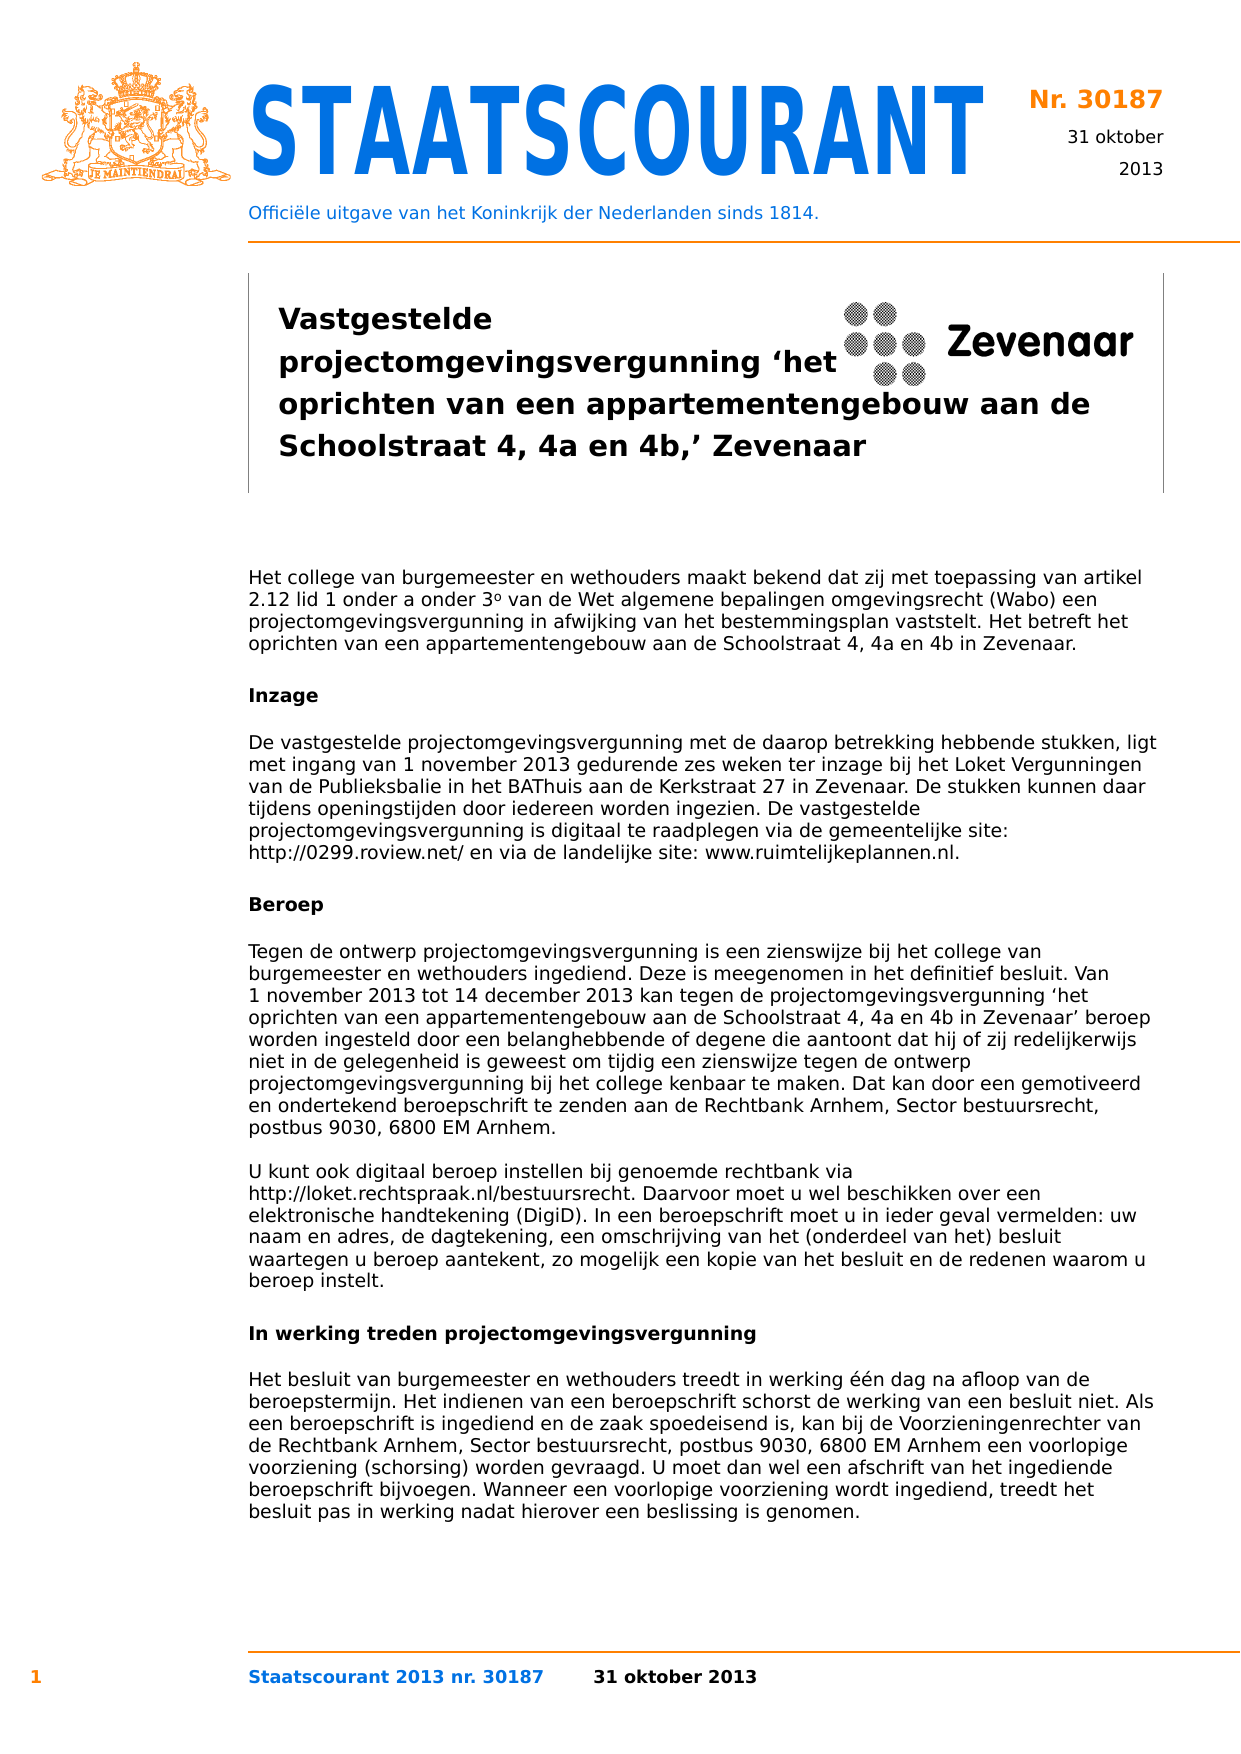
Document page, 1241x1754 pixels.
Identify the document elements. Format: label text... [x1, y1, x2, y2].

table_header Nr. 30187 [998, 62, 1240, 121]
text Tegen de ontwerp projectomgevingsvergunning is een zienswijze bij het college van burgemeester en wethouders ingediend. Deze is meegenomen in het definitief besluit. Van 1 november 2013 tot 14 december 2013 kan tegen de projectomgevingsvergunning ‘het oprichten van een appartementengebouw aan de Schoolstraat 4, 4a en 4b in Zevenaar’ beroep worden ingesteld door een belanghebbende of degene die aantoont dat hij of zij redelijkerwijs niet in de gelegenheid is geweest om tijdig een zienswijze tegen de ontwerp projectomgevingsvergunning bij het college kenbaar te maken. Dat kan door een gemotiveerd en ondertekend beroepschrift te zenden aan de Rechtbank Arnhem, Sector bestuursrecht, postbus 9030, 6800 EM Arnhem. [248, 941, 1163, 1139]
table_header STAATSCOURANT [248, 62, 998, 203]
subtitle Vastgestelde projectomgevingsvergunning ‘het oprichten van een appartementengebouw aan de Schoolstraat 4, 4a en 4b,’ Zevenaar [249, 273, 1163, 493]
picture [844, 302, 1134, 386]
picture [41, 62, 231, 186]
subtitle Inzage [248, 685, 1163, 707]
text U kunt ook digitaal beroep instellen bij genoemde rechtbank via http://loket.rechtspraak.nl/bestuursrecht. Daarvoor moet u wel beschikken over een elektronische handtekening (DigiD). In een beroepschrift moet u in ieder geval vermelden: uw naam en adres, de dagtekening, een omschrijving van het (onderdeel van het) besluit waartegen u beroep aantekent, zo mogelijk een kopie van het besluit en de redenen waarom u beroep instelt. [248, 1161, 1163, 1292]
text Het besluit van burgemeester en wethouders treedt in werking één dag na afloop van de beroepstermijn. Het indienen van een beroepschrift schorst de werking van een besluit niet. Als een beroepschrift is ingediend en de zaak spoedeisend is, kan bij de Voorzieningenrechter van de Rechtbank Arnhem, Sector bestuursrecht, postbus 9030, 6800 EM Arnhem een voorlopige voorziening (schorsing) worden gevraagd. U moet dan wel een afschrift van het ingediende beroepschrift bijvoegen. Wanneer een voorlopige voorziening wordt ingediend, treedt het besluit pas in werking nadat hierover een beslissing is genomen. [248, 1369, 1163, 1523]
text De vastgestelde projectomgevingsvergunning met de daarop betrekking hebbende stukken, ligt met ingang van 1 november 2013 gedurende zes weken ter inzage bij het Loket Vergunningen van de Publieksbalie in het BAThuis aan de Kerkstraat 27 in Zevenaar. De stukken kunnen daar tijdens openingstijden door iedereen worden ingezien. De vastgestelde projectomgevingsvergunning is digitaal te raadplegen via de gemeentelijke site: http://0299.roview.net/ en via de landelijke site: www.ruimtelijkeplannen.nl. [248, 732, 1163, 864]
text Het college van burgemeester en wethouders maakt bekend dat zij met toepassing van artikel 2.12 lid 1 onder a onder 3o van de Wet algemene bepalingen omgevingsrecht (Wabo) een projectomgevingsvergunning in afwijking van het bestemmingsplan vaststelt. Het betreft het oprichten van een appartementengebouw aan de Schoolstraat 4, 4a en 4b in Zevenaar. [248, 567, 1163, 655]
table_header [25, 62, 248, 241]
table_cell Officiële uitgave van het Koninkrijk der Nederlanden sinds 1814. [248, 203, 1240, 241]
table_cell 2013 [998, 153, 1240, 203]
subtitle Beroep [248, 894, 1163, 916]
table_cell 31 oktober [998, 121, 1240, 153]
subtitle In werking treden projectomgevingsvergunning [248, 1322, 1163, 1344]
